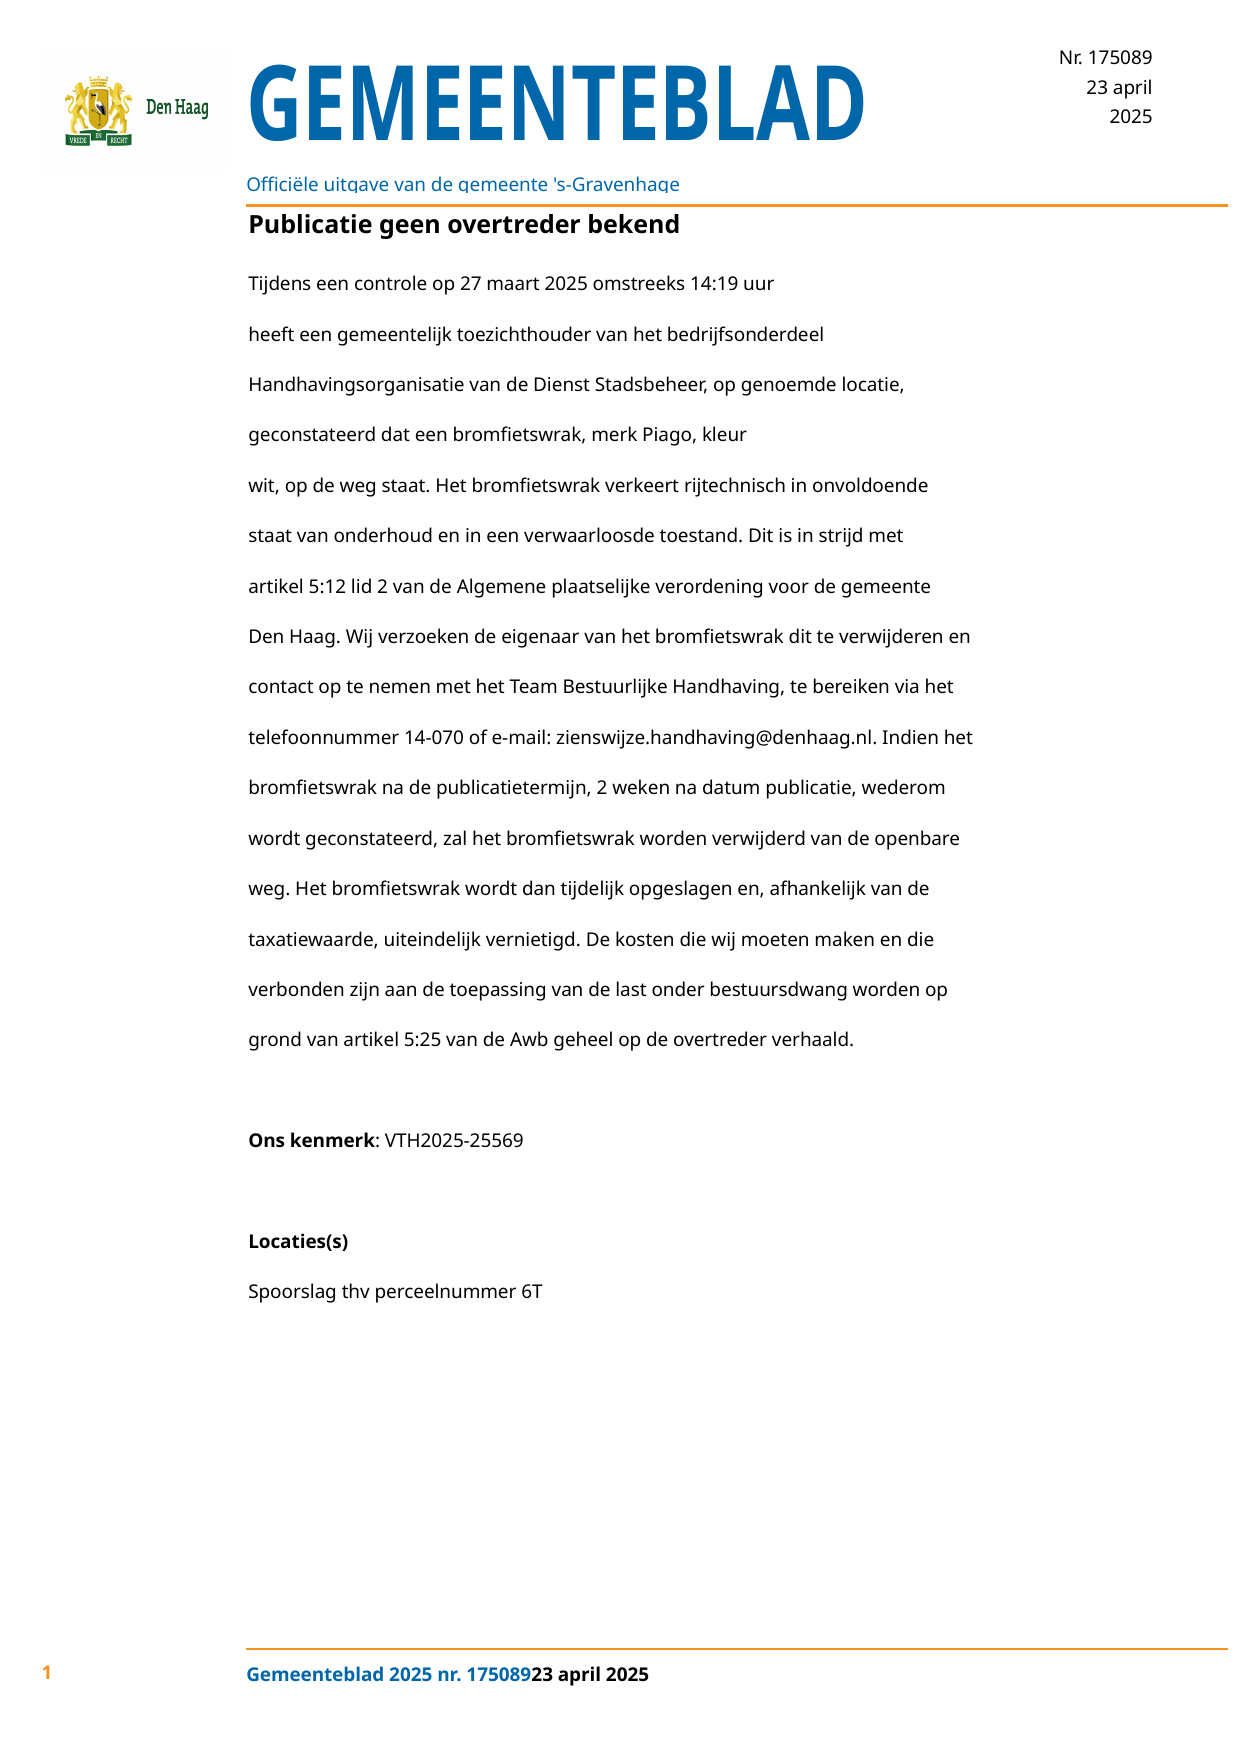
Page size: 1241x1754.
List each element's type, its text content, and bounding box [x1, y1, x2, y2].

text wordt geconstateerd, zal het bromfietswrak worden verwijderd van de openbare [248, 825, 1152, 851]
text contact op te nemen met het Team Bestuurlijke Handhaving, te bereiken via het [248, 674, 1152, 699]
text geconstateerd dat een bromfietswrak, merk Piago, kleur [248, 422, 1152, 447]
text verbonden zijn aan de toepassing van de last onder bestuursdwang worden op [248, 976, 1152, 1002]
text telefoonnummer 14-070 of e-mail: zienswijze.handhaving@denhaag.nl. Indien het [248, 724, 1152, 750]
picture [41, 47, 231, 172]
text bromfietswrak na de publicatietermijn, 2 weken na datum publicatie, wederom [248, 774, 1152, 800]
text Locaties(s) [248, 1228, 1152, 1254]
text heeft een gemeentelijk toezichthouder van het bedrijfsonderdeel [248, 321, 1152, 346]
text Publicatie geen overtreder bekend [248, 207, 1152, 241]
text weg. Het bromfietswrak wordt dan tijdelijk opgeslagen en, afhankelijk van de [248, 875, 1152, 901]
text Den Haag. Wij verzoeken de eigenaar van het bromfietswrak dit te verwijderen en [248, 623, 1152, 649]
text staat van onderhoud en in een verwaarloosde toestand. Dit is in strijd met [248, 522, 1152, 548]
text taxatiewaarde, uiteindelijk vernietigd. De kosten die wij moeten maken en die [248, 926, 1152, 951]
text Tijdens een controle op 27 maart 2025 omstreeks 14:19 uur [248, 270, 1152, 296]
text Ons kenmerk: VTH2025-25569 [248, 1127, 1152, 1153]
text Handhavingsorganisatie van de Dienst Stadsbeheer, op genoemde locatie, [248, 371, 1152, 397]
text grond van artikel 5:25 van de Awb geheel op de overtreder verhaald. [248, 1027, 1152, 1052]
text artikel 5:12 lid 2 van de Algemene plaatselijke verordening voor de gemeente [248, 573, 1152, 598]
text wit, op de weg staat. Het bromfietswrak verkeert rijtechnisch in onvoldoende [248, 472, 1152, 498]
text Spoorslag thv perceelnummer 6T [248, 1279, 1152, 1304]
